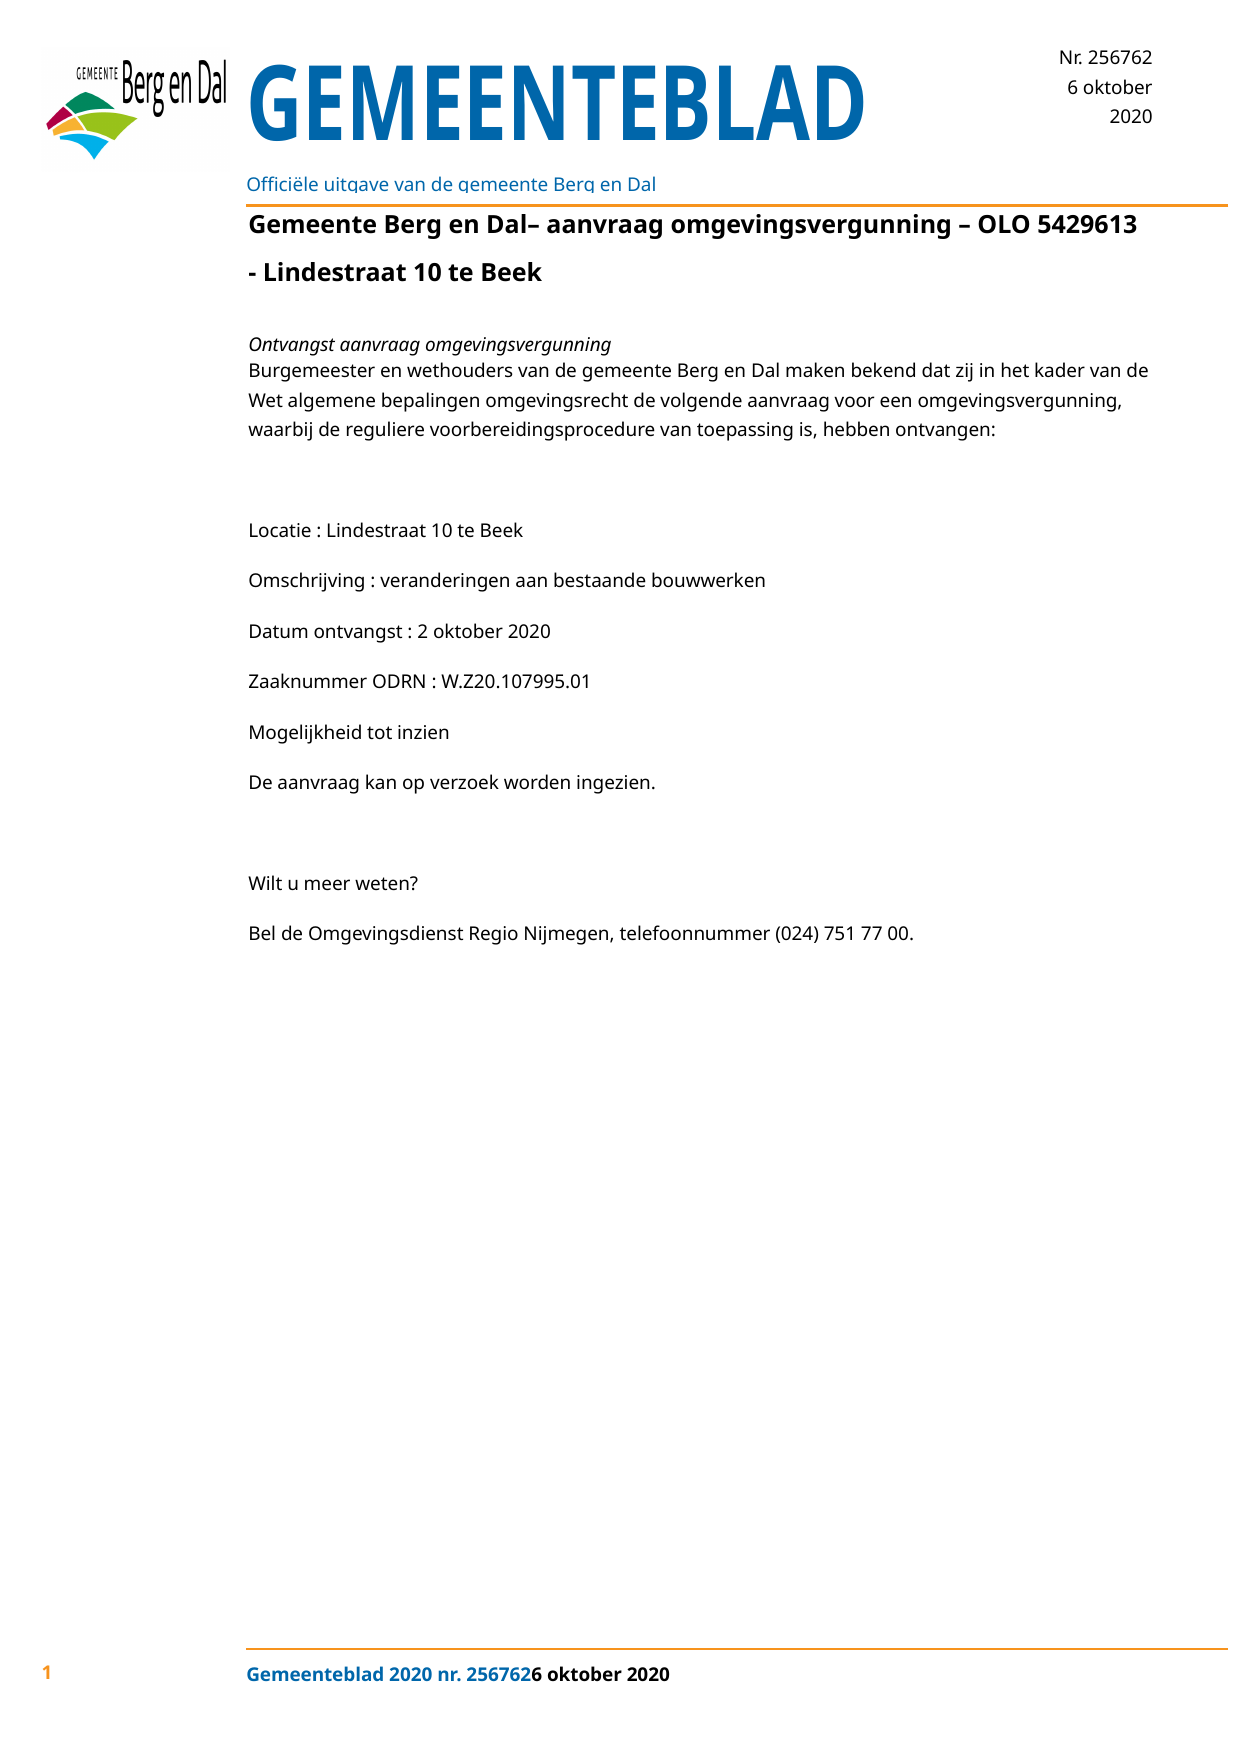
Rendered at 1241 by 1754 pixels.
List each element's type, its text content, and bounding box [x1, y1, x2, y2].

text Datum ontvangst : 2 oktober 2020 [248, 618, 1152, 644]
text Gemeente Berg en Dal– aanvraag omgevingsvergunning – OLO 5429613 - Lindestraat 10 te Beek [248, 207, 1152, 288]
text Bel de Omgevingsdienst Regio Nijmegen, telefoonnummer (024) 751 77 00. [248, 921, 1152, 946]
text Zaaknummer ODRN : W.Z20.107995.01 [248, 668, 1152, 694]
text Mogelijkheid tot inzien [248, 719, 1152, 744]
text Burgemeester en wethouders van de gemeente Berg en Dal maken bekend dat zij in het kader van de Wet algemene bepalingen omgevingsrecht de volgende aanvraag voor een omgevingsvergunning, waarbij de reguliere voorbereidingsprocedure van toepassing is, hebben ontvangen: [248, 357, 1152, 442]
text Ontvangst aanvraag omgevingsvergunning [248, 331, 1152, 357]
text Locatie : Lindestraat 10 te Beek [248, 517, 1152, 543]
text De aanvraag kan op verzoek worden ingezien. [248, 769, 1152, 795]
text Omschrijving : veranderingen aan bestaande bouwwerken [248, 568, 1152, 593]
picture [41, 47, 231, 172]
text Wilt u meer weten? [248, 870, 1152, 896]
